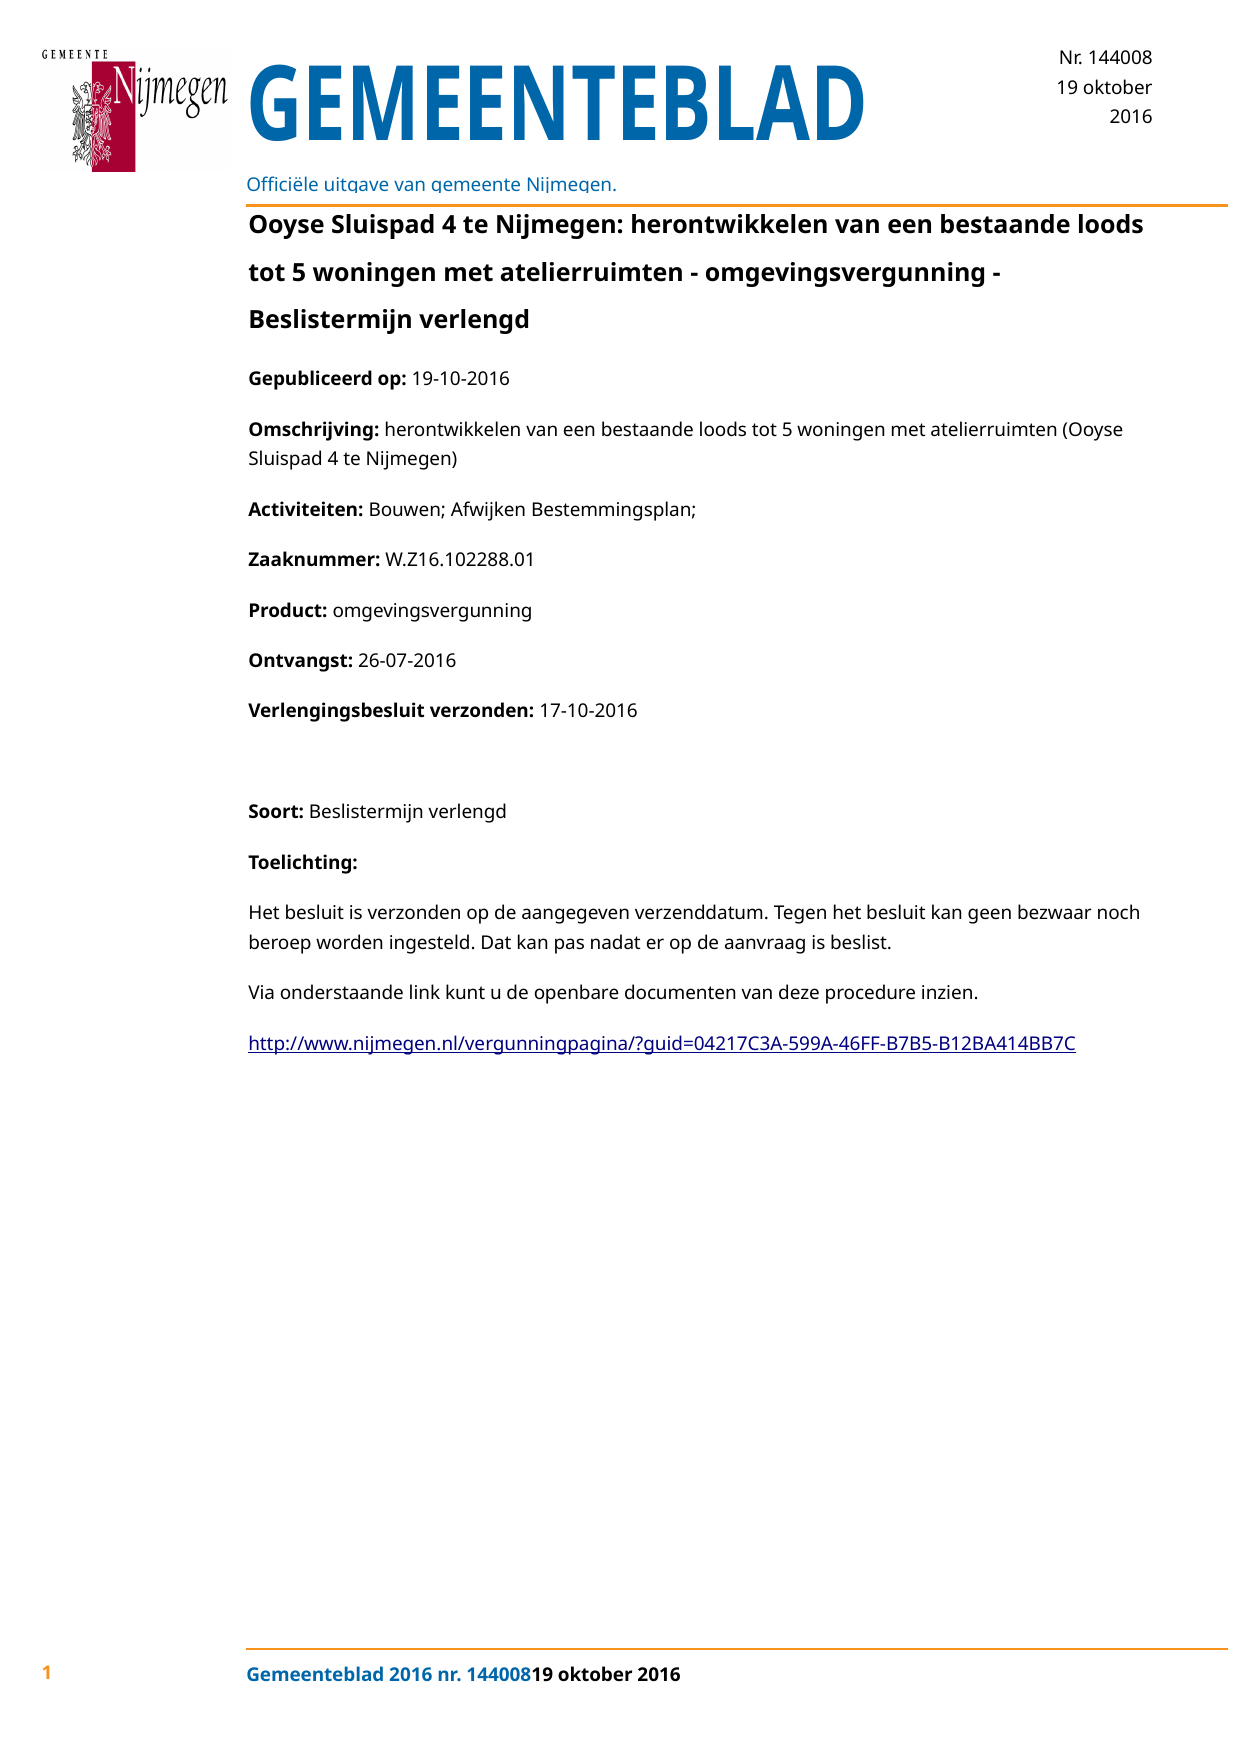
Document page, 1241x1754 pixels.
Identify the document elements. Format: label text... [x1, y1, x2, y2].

text Soort: Beslistermijn verlengd [248, 798, 1152, 824]
text Verlengingsbesluit verzonden: 17-10-2016 [248, 698, 1152, 723]
text Het besluit is verzonden op de aangegeven verzenddatum. Tegen het besluit kan geen bezwaar noch beroep worden ingesteld. Dat kan pas nadat er op de aanvraag is beslist. [248, 899, 1152, 954]
text Ooyse Sluispad 4 te Nijmegen: herontwikkelen van een bestaande loods tot 5 woningen met atelierruimten - omgevingsvergunning - Beslistermijn verlengd [248, 207, 1152, 336]
text Activiteiten: Bouwen; Afwijken Bestemmingsplan; [248, 496, 1152, 522]
text Via onderstaande link kunt u de openbare documenten van deze procedure inzien. [248, 979, 1152, 1005]
text Ontvangst: 26-07-2016 [248, 647, 1152, 673]
text http://www.nijmegen.nl/vergunningpagina/?guid=04217C3A-599A-46FF-B7B5-B12BA414BB7C [248, 1030, 1152, 1055]
picture [41, 47, 231, 172]
text Product: omgevingsvergunning [248, 597, 1152, 622]
text Toelichting: [248, 849, 1152, 874]
text Zaaknummer: W.Z16.102288.01 [248, 546, 1152, 572]
text Omschrijving: herontwikkelen van een bestaande loods tot 5 woningen met atelierruimten (Ooyse Sluispad 4 te Nijmegen) [248, 416, 1152, 471]
text Gepubliceerd op: 19-10-2016 [248, 366, 1152, 391]
